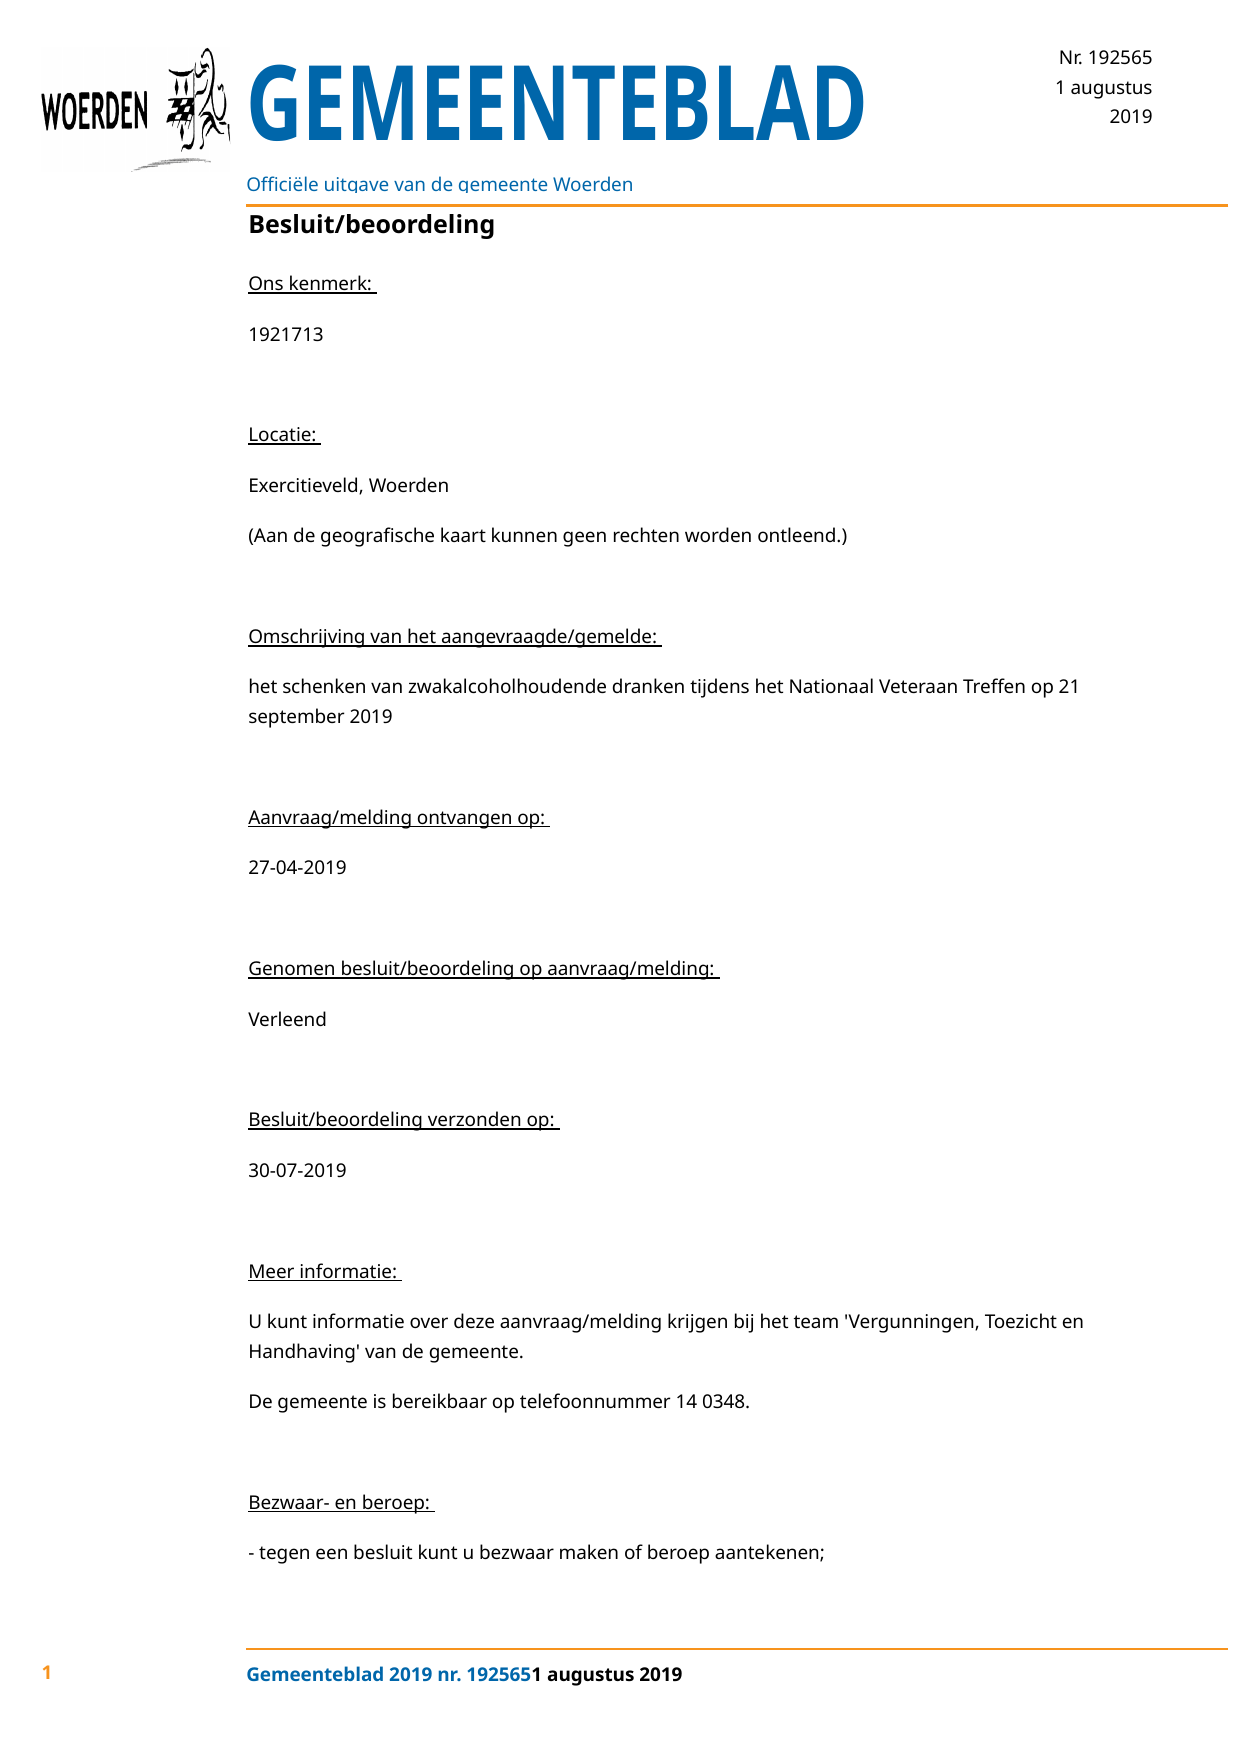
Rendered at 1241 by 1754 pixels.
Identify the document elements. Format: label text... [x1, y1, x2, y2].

text De gemeente is bereikbaar op telefoonnummer 14 0348. [248, 1388, 1152, 1414]
text Ons kenmerk: [248, 270, 1152, 296]
text 30-07-2019 [248, 1157, 1152, 1183]
text Genomen besluit/beoordeling op aanvraag/melding: [248, 955, 1152, 981]
text U kunt informatie over deze aanvraag/melding krijgen bij het team 'Vergunningen, Toezicht en Handhaving' van de gemeente. [248, 1308, 1152, 1363]
text 1921713 [248, 321, 1152, 346]
text Verleend [248, 1006, 1152, 1031]
text - tegen een besluit kunt u bezwaar maken of beroep aantekenen; [248, 1539, 1152, 1565]
picture [41, 47, 231, 172]
text Omschrijving van het aangevraagde/gemelde: [248, 623, 1152, 649]
text Besluit/beoordeling [248, 207, 1152, 241]
text Meer informatie: [248, 1258, 1152, 1283]
text Aanvraag/melding ontvangen op: [248, 804, 1152, 830]
text 27-04-2019 [248, 854, 1152, 880]
text het schenken van zwakalcoholhoudende dranken tijdens het Nationaal Veteraan Treffen op 21 september 2019 [248, 674, 1152, 729]
text Locatie: [248, 422, 1152, 447]
text Bezwaar- en beroep: [248, 1489, 1152, 1515]
text (Aan de geografische kaart kunnen geen rechten worden ontleend.) [248, 522, 1152, 548]
text Exercitieveld, Woerden [248, 472, 1152, 498]
text Besluit/beoordeling verzonden op: [248, 1107, 1152, 1132]
